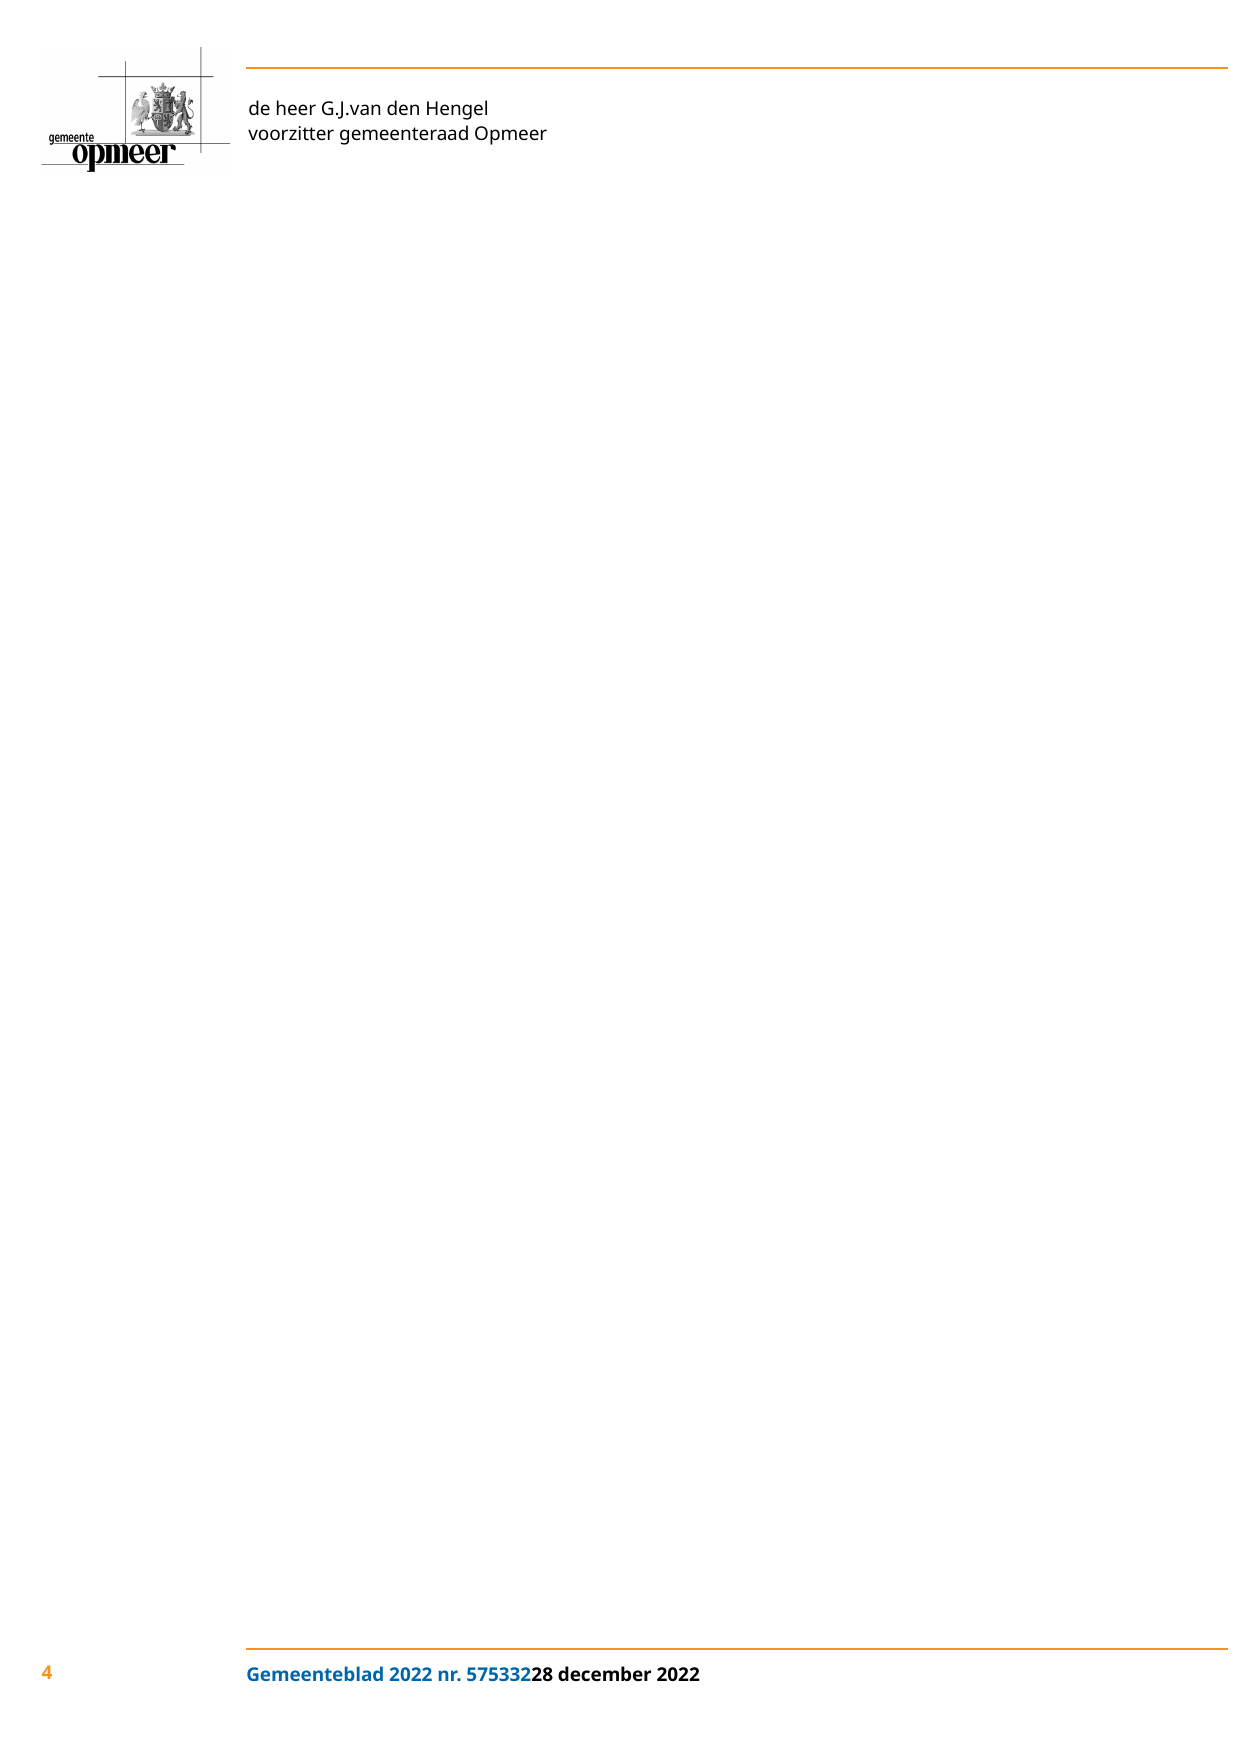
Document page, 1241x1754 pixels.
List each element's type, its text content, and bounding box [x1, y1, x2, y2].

text de heer G.J.van den Hengel [248, 95, 1152, 121]
text voorzitter gemeenteraad Opmeer [248, 121, 1152, 146]
picture [41, 47, 231, 172]
